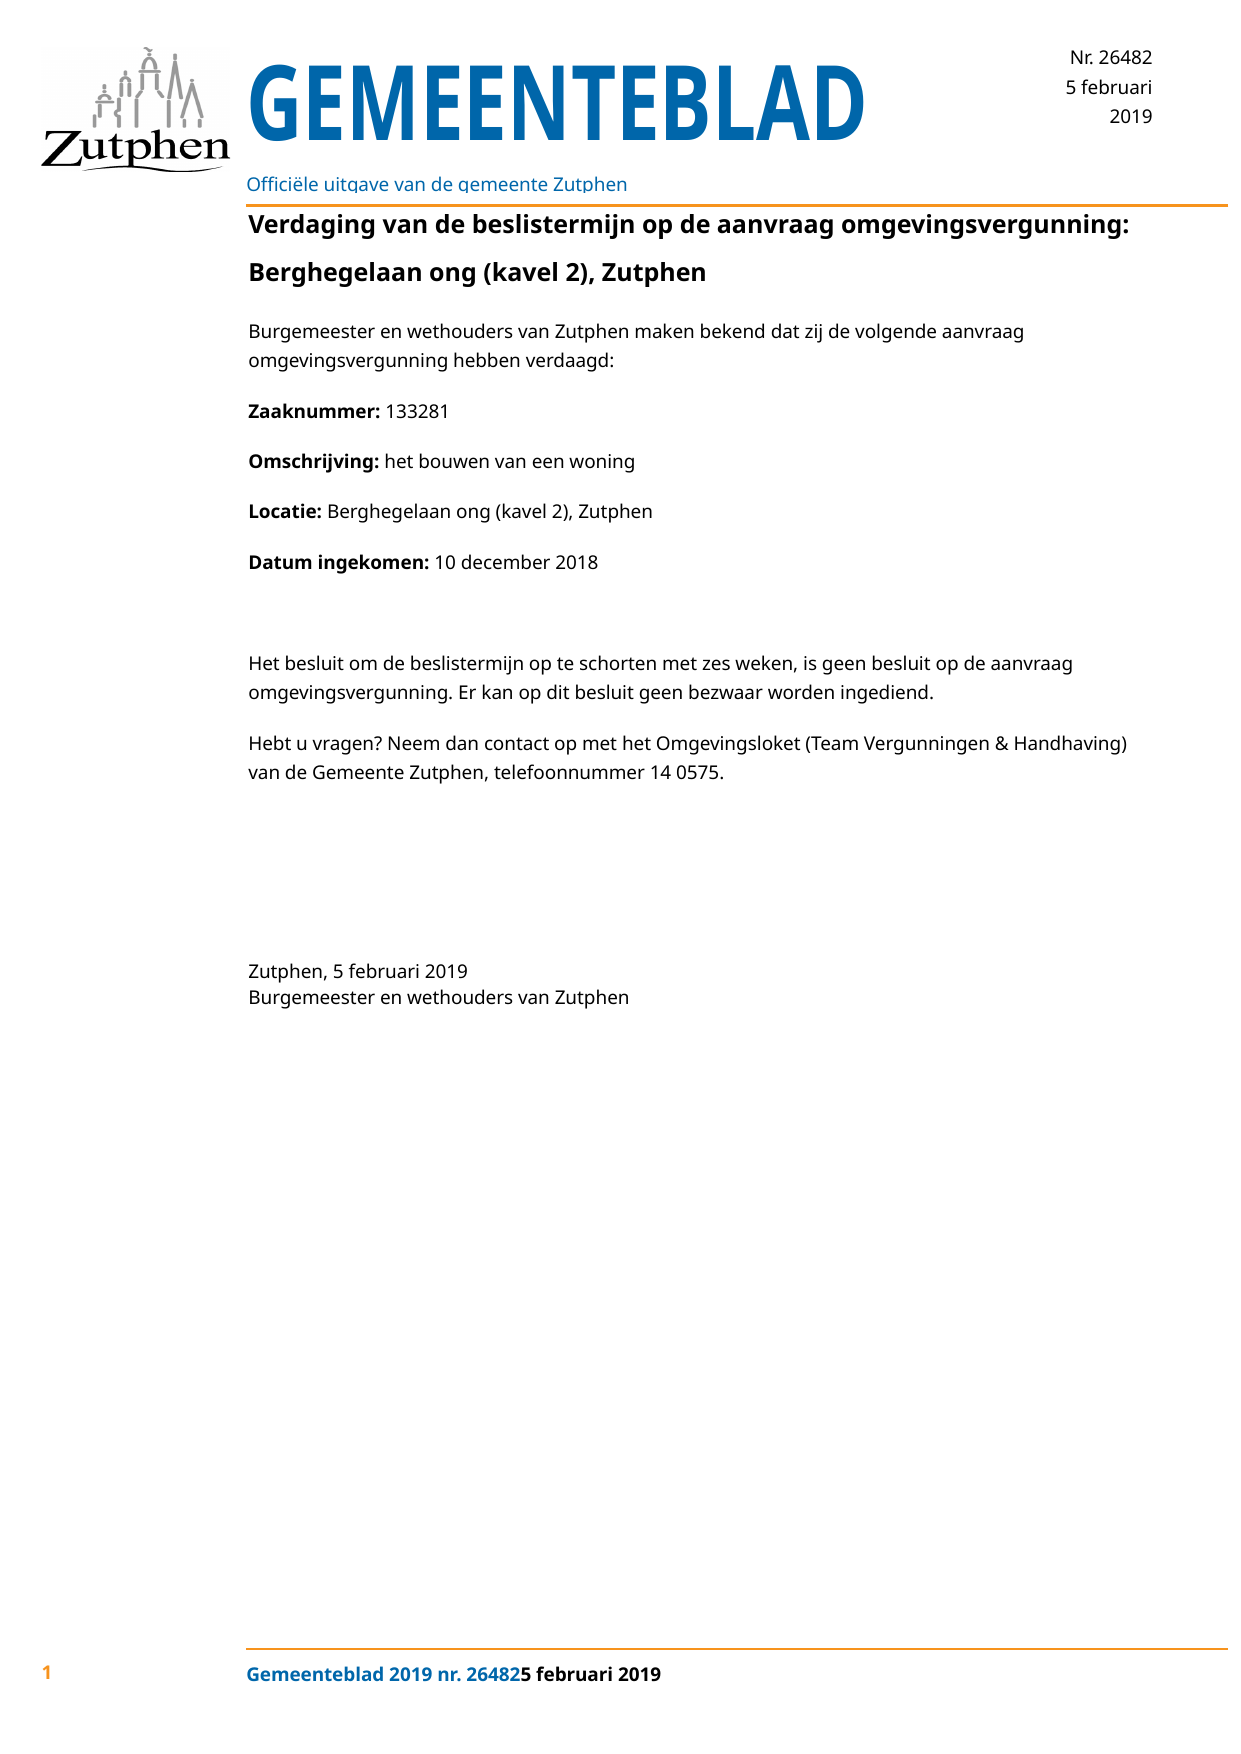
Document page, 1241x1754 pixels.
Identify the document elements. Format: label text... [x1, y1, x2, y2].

text Omschrijving: het bouwen van een woning [248, 448, 1152, 474]
text Zutphen, 5 februari 2019 [248, 959, 1152, 984]
text Zaaknummer: 133281 [248, 398, 1152, 424]
picture [41, 47, 231, 172]
text Burgemeester en wethouders van Zutphen [248, 984, 1152, 1010]
text Hebt u vragen? Neem dan contact op met het Omgevingsloket (Team Vergunningen & Handhaving) van de Gemeente Zutphen, telefoonnummer 14 0575. [248, 730, 1152, 785]
text Datum ingekomen: 10 december 2018 [248, 549, 1152, 575]
text Het besluit om de beslistermijn op te schorten met zes weken, is geen besluit op de aanvraag omgevingsvergunning. Er kan op dit besluit geen bezwaar worden ingediend. [248, 650, 1152, 705]
text Locatie: Berghegelaan ong (kavel 2), Zutphen [248, 499, 1152, 524]
text Burgemeester en wethouders van Zutphen maken bekend dat zij de volgende aanvraag omgevingsvergunning hebben verdaagd: [248, 318, 1152, 373]
text Verdaging van de beslistermijn op de aanvraag omgevingsvergunning: Berghegelaan ong (kavel 2), Zutphen [248, 207, 1152, 288]
